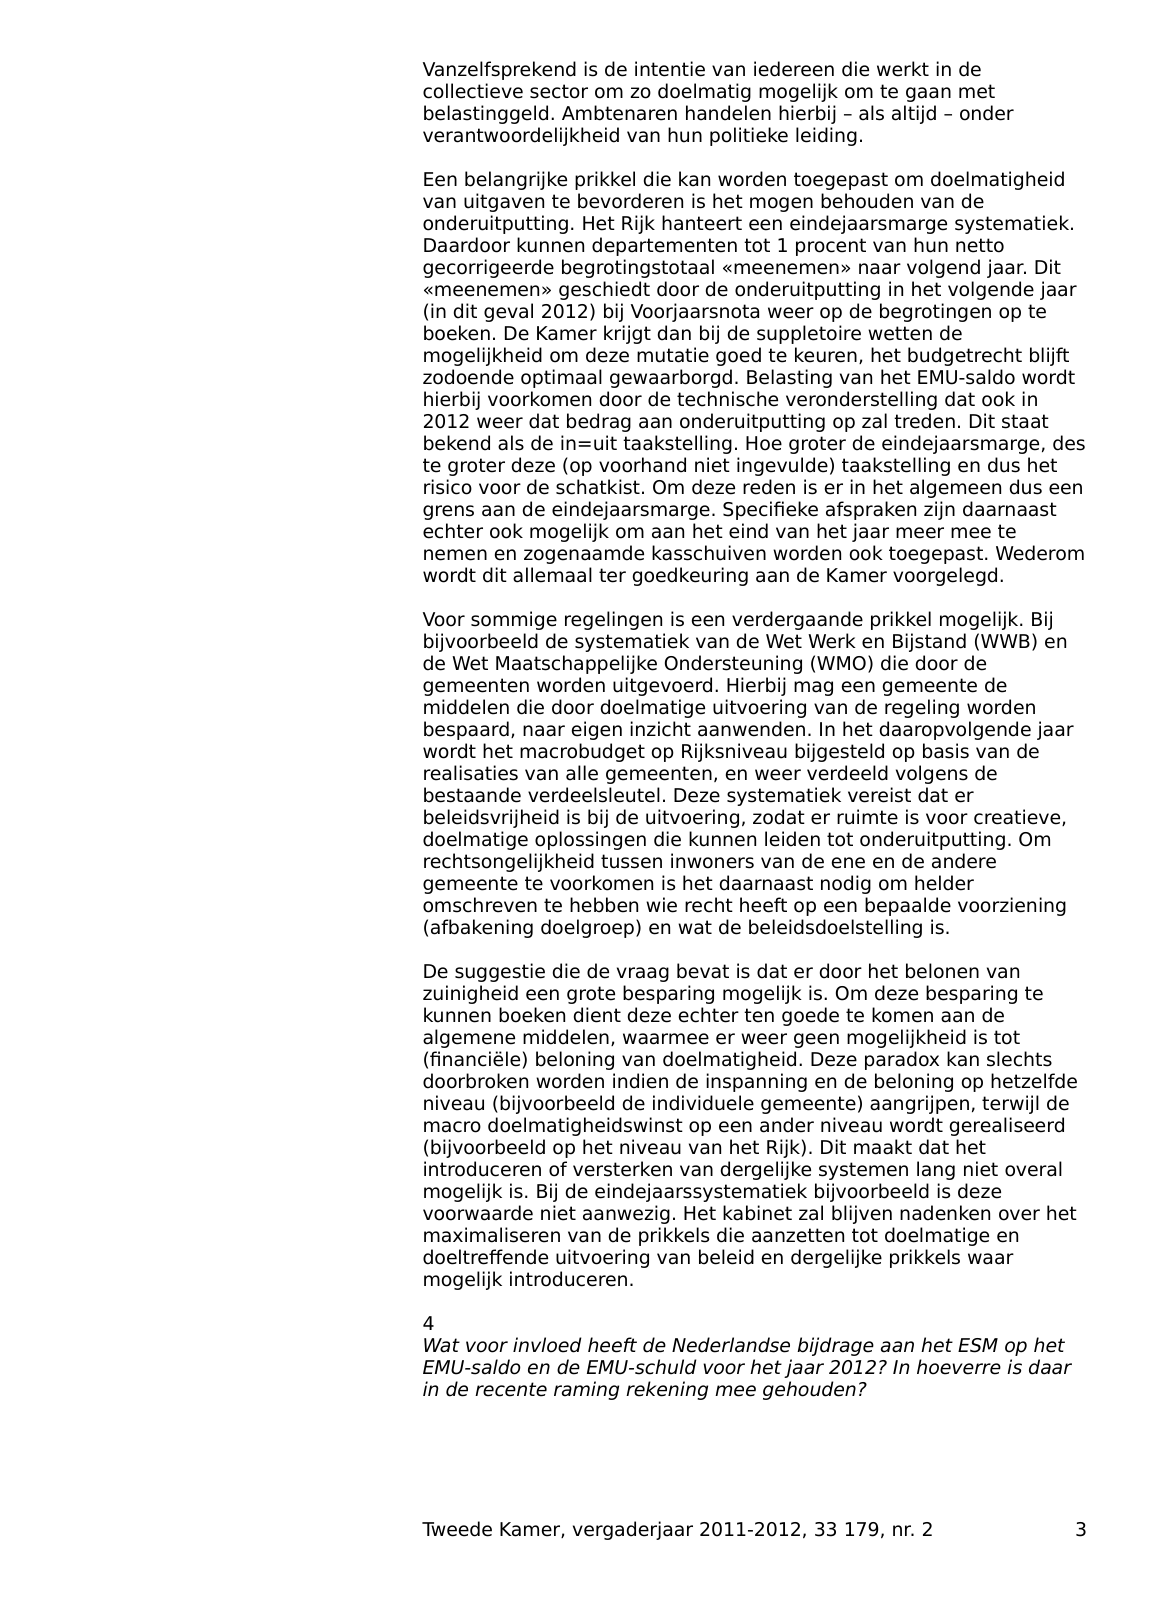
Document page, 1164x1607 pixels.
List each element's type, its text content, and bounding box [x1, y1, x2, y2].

text Vanzelfsprekend is de intentie van iedereen die werkt in de collectieve sector om zo doelmatig mogelijk om te gaan met belastinggeld. Ambtenaren handelen hierbij – als altijd – onder verantwoordelijkheid van hun politieke leiding. [422, 59, 1087, 147]
text 4 [422, 1313, 1087, 1335]
text De suggestie die de vraag bevat is dat er door het belonen van zuinigheid een grote besparing mogelijk is. Om deze besparing te kunnen boeken dient deze echter ten goede te komen aan de algemene middelen, waarmee er weer geen mogelijkheid is tot (financiële) beloning van doelmatigheid. Deze paradox kan slechts doorbroken worden indien de inspanning en de beloning op hetzelfde niveau (bijvoorbeeld de individuele gemeente) aangrijpen, terwijl de macro doelmatigheidswinst op een ander niveau wordt gerealiseerd (bijvoorbeeld op het niveau van het Rijk). Dit maakt dat het introduceren of versterken van dergelijke systemen lang niet overal mogelijk is. Bij de eindejaarssystematiek bijvoorbeeld is deze voorwaarde niet aanwezig. Het kabinet zal blijven nadenken over het maximaliseren van de prikkels die aanzetten tot doelmatige en doeltreffende uitvoering van beleid en dergelijke prikkels waar mogelijk introduceren. [422, 961, 1087, 1291]
text Een belangrijke prikkel die kan worden toegepast om doelmatigheid van uitgaven te bevorderen is het mogen behouden van de onderuitputting. Het Rijk hanteert een eindejaarsmarge systematiek. Daardoor kunnen departementen tot 1 procent van hun netto gecorrigeerde begrotingstotaal «meenemen» naar volgend jaar. Dit «meenemen» geschiedt door de onderuitputting in het volgende jaar (in dit geval 2012) bij Voorjaarsnota weer op de begrotingen op te boeken. De Kamer krijgt dan bij de suppletoire wetten de mogelijkheid om deze mutatie goed te keuren, het budgetrecht blijft zodoende optimaal gewaarborgd. Belasting van het EMU-saldo wordt hierbij voorkomen door de technische veronderstelling dat ook in 2012 weer dat bedrag aan onderuitputting op zal treden. Dit staat bekend als de in=uit taakstelling. Hoe groter de eindejaarsmarge, des te groter deze (op voorhand niet ingevulde) taakstelling en dus het risico voor de schatkist. Om deze reden is er in het algemeen dus een grens aan de eindejaarsmarge. Specifieke afspraken zijn daarnaast echter ook mogelijk om aan het eind van het jaar meer mee te nemen en zogenaamde kasschuiven worden ook toegepast. Wederom wordt dit allemaal ter goedkeuring aan de Kamer voorgelegd. [422, 169, 1087, 587]
text Wat voor invloed heeft de Nederlandse bijdrage aan het ESM op het EMU-saldo en de EMU-schuld voor het jaar 2012? In hoeverre is daar in de recente raming rekening mee gehouden? [422, 1335, 1087, 1401]
text Voor sommige regelingen is een verdergaande prikkel mogelijk. Bij bijvoorbeeld de systematiek van de Wet Werk en Bijstand (WWB) en de Wet Maatschappelijke Ondersteuning (WMO) die door de gemeenten worden uitgevoerd. Hierbij mag een gemeente de middelen die door doelmatige uitvoering van de regeling worden bespaard, naar eigen inzicht aanwenden. In het daaropvolgende jaar wordt het macrobudget op Rijksniveau bijgesteld op basis van de realisaties van alle gemeenten, en weer verdeeld volgens de bestaande verdeelsleutel. Deze systematiek vereist dat er beleidsvrijheid is bij de uitvoering, zodat er ruimte is voor creatieve, doelmatige oplossingen die kunnen leiden tot onderuitputting. Om rechtsongelijkheid tussen inwoners van de ene en de andere gemeente te voorkomen is het daarnaast nodig om helder omschreven te hebben wie recht heeft op een bepaalde voorziening (afbakening doelgroep) en wat de beleidsdoelstelling is. [422, 609, 1087, 939]
